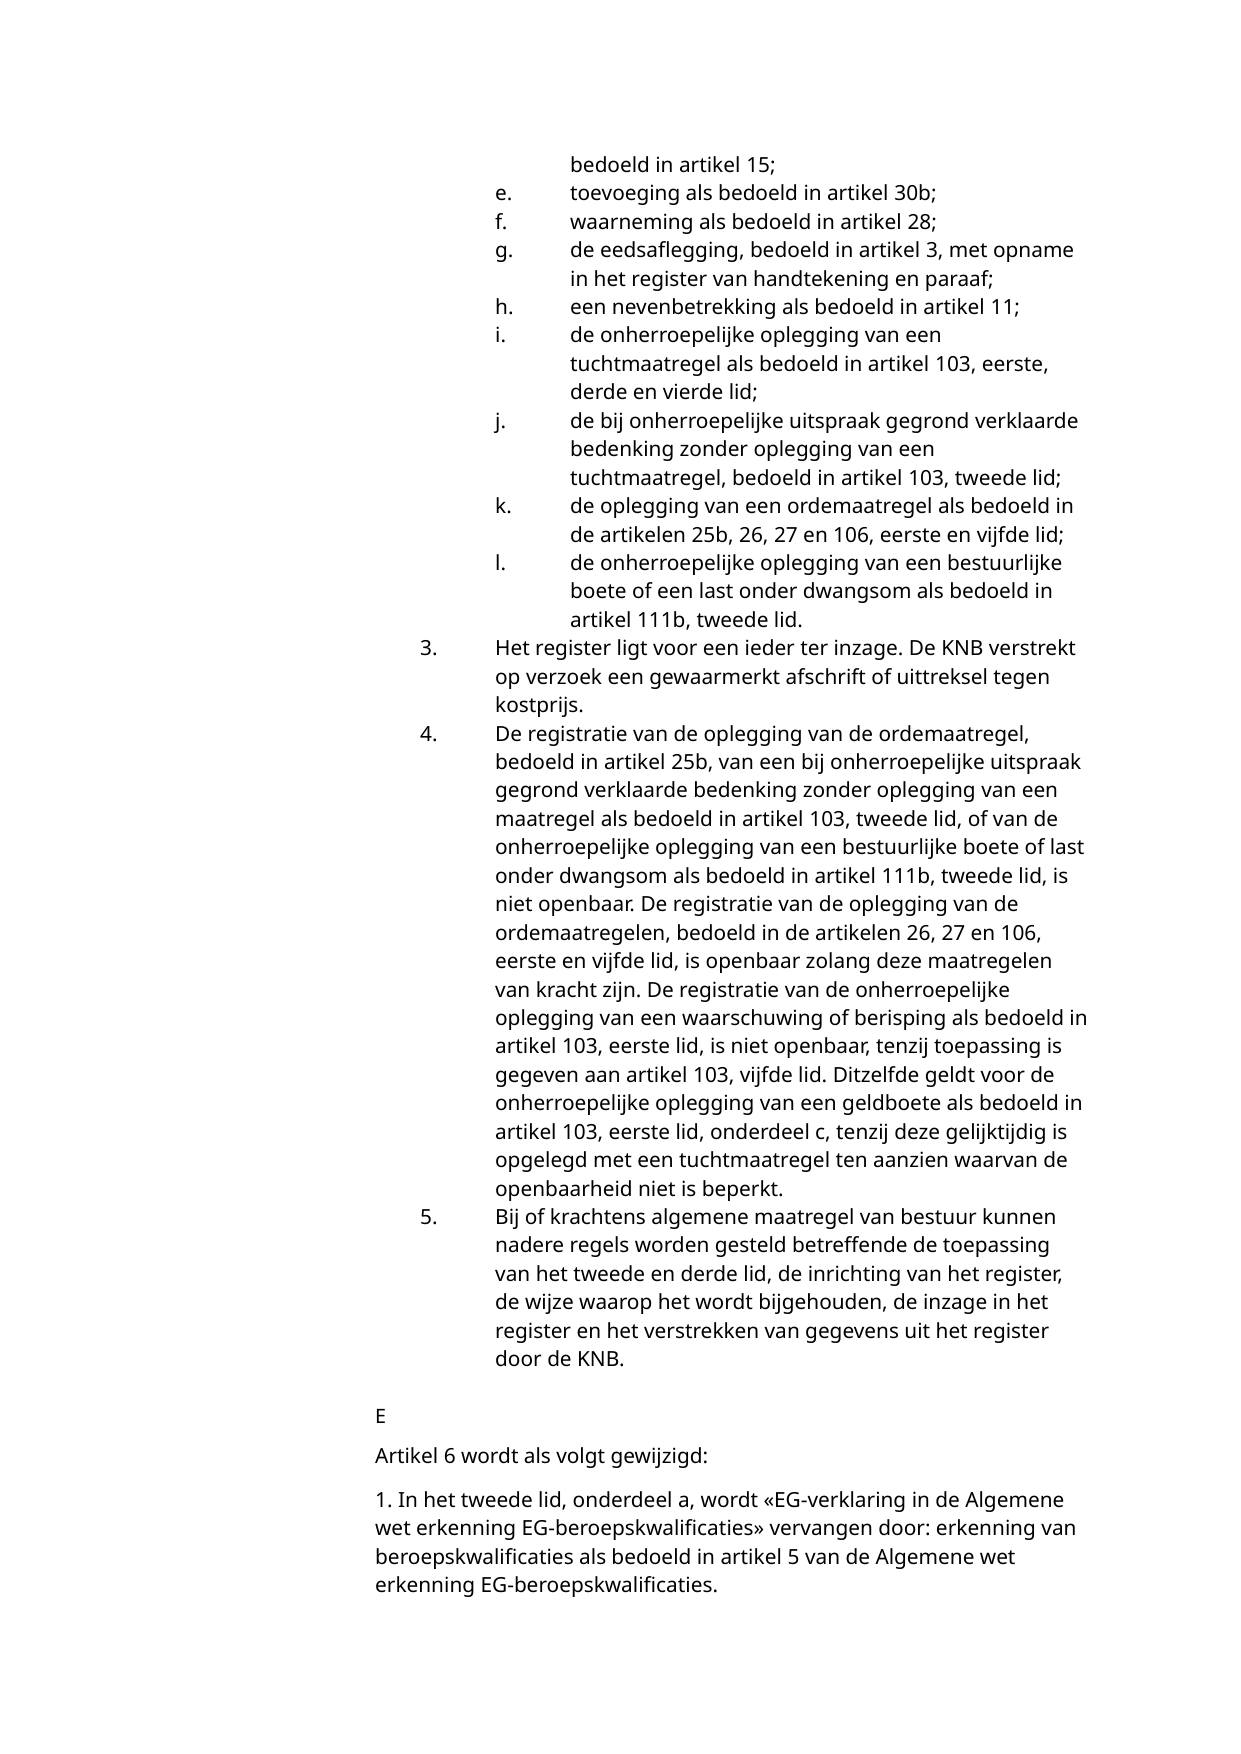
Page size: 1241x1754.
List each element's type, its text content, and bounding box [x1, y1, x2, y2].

list Bij of krachtens algemene maatregel van bestuur kunnen nadere regels worden gesteld betreffende de toepassing van het tweede en derde lid, de inrichting van het register, de wijze waarop het wordt bijgehouden, de inzage in het register en het verstrekken van gegevens uit het register door de KNB. [420, 1202, 1090, 1373]
list de onherroepelijke oplegging van een tuchtmaatregel als bedoeld in artikel 103, eerste, derde en vierde lid; [495, 321, 1090, 406]
text Artikel 6 wordt als volgt gewijzigd: [375, 1442, 1090, 1470]
text E [375, 1403, 1090, 1430]
list toevoeging als bedoeld in artikel 30b; [495, 178, 1090, 207]
list de oplegging van een ordemaatregel als bedoeld in de artikelen 25b, 26, 27 en 106, eerste en vijfde lid; [495, 491, 1090, 548]
list Het register ligt voor een ieder ter inzage. De KNB verstrekt op verzoek een gewaarmerkt afschrift of uittreksel tegen kostprijs. [420, 633, 1090, 719]
list bedoeld in artikel 15; [495, 150, 1090, 178]
list de onherroepelijke oplegging van een bestuurlijke boete of een last onder dwangsom als bedoeld in artikel 111b, tweede lid. [495, 548, 1090, 633]
list de bij onherroepelijke uitspraak gegrond verklaarde bedenking zonder oplegging van een tuchtmaatregel, bedoeld in artikel 103, tweede lid; [495, 406, 1090, 491]
text 1. In het tweede lid, onderdeel a, wordt «EG-verklaring in de Algemene wet erkenning EG-beroepskwalificaties» vervangen door: erkenning van beroepskwalificaties als bedoeld in artikel 5 van de Algemene wet erkenning EG-beroepskwalificaties. [375, 1485, 1090, 1599]
list waarneming als bedoeld in artikel 28; [495, 207, 1090, 235]
list De registratie van de oplegging van de ordemaatregel, bedoeld in artikel 25b, van een bij onherroepelijke uitspraak gegrond verklaarde bedenking zonder oplegging van een maatregel als bedoeld in artikel 103, tweede lid, of van de onherroepelijke oplegging van een bestuurlijke boete of last onder dwangsom als bedoeld in artikel 111b, tweede lid, is niet openbaar. De registratie van de oplegging van de ordemaatregelen, bedoeld in de artikelen 26, 27 en 106, eerste en vijfde lid, is openbaar zolang deze maatregelen van kracht zijn. De registratie van de onherroepelijke oplegging van een waarschuwing of berisping als bedoeld in artikel 103, eerste lid, is niet openbaar, tenzij toepassing is gegeven aan artikel 103, vijfde lid. Ditzelfde geldt voor de onherroepelijke oplegging van een geldboete als bedoeld in artikel 103, eerste lid, onderdeel c, tenzij deze gelijktijdig is opgelegd met een tuchtmaatregel ten aanzien waarvan de openbaarheid niet is beperkt. [420, 719, 1090, 1202]
list een nevenbetrekking als bedoeld in artikel 11; [495, 292, 1090, 321]
list de eedsaflegging, bedoeld in artikel 3, met opname in het register van handtekening en paraaf; [495, 235, 1090, 292]
